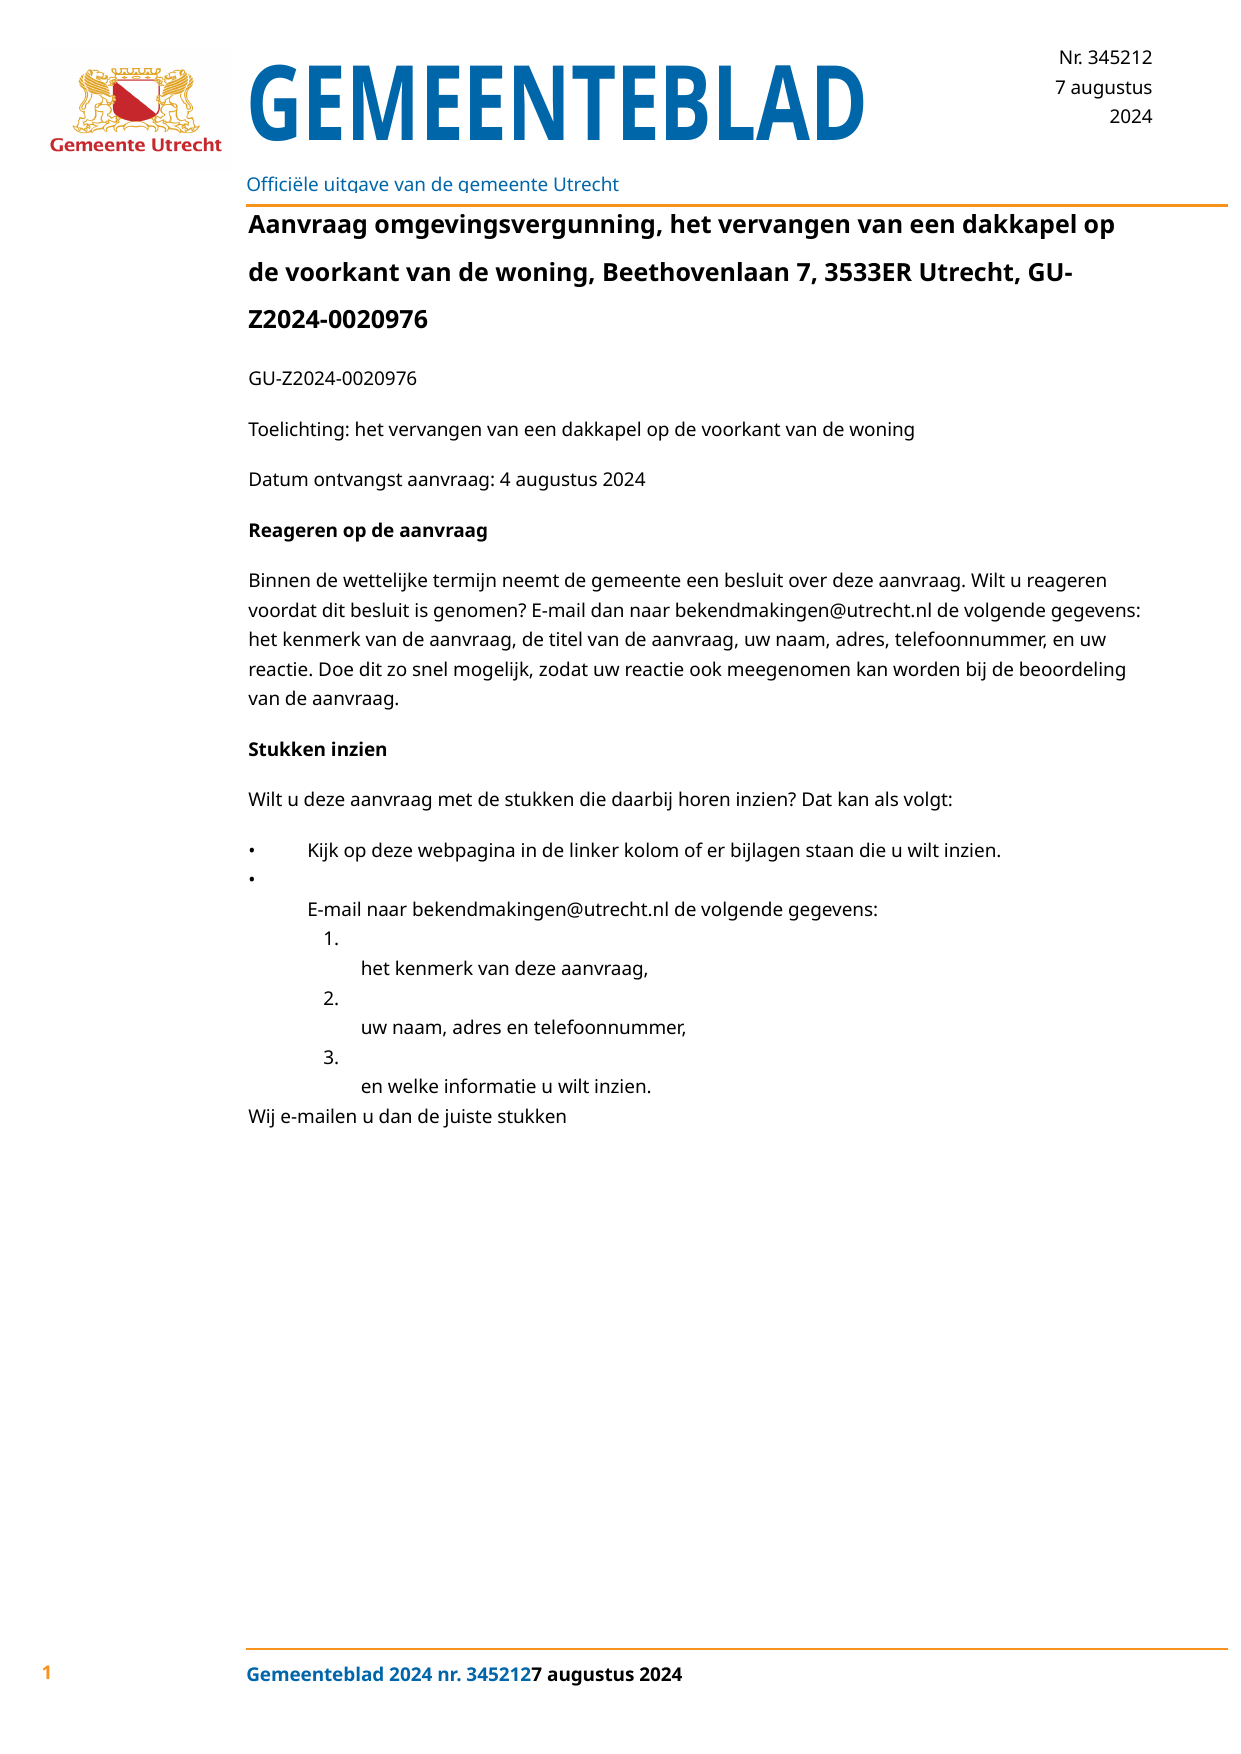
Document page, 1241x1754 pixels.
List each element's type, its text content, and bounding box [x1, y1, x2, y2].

text Aanvraag omgevingsvergunning, het vervangen van een dakkapel op de voorkant van de woning, Beethovenlaan 7, 3533ER Utrecht, GU-Z2024-0020976 [248, 207, 1152, 336]
text Datum ontvangst aanvraag: 4 augustus 2024 [248, 466, 1152, 492]
list Kijk op deze webpagina in de linker kolom of er bijlagen staan die u wilt inzien. [248, 837, 1152, 862]
text Binnen de wettelijke termijn neemt de gemeente een besluit over deze aanvraag. Wilt u reageren voordat dit besluit is genomen? E-mail dan naar bekendmakingen@utrecht.nl de volgende gegevens: het kenmerk van de aanvraag, de titel van de aanvraag, uw naam, adres, telefoonnummer, en uw reactie. Doe dit zo snel mogelijk, zodat uw reactie ook meegenomen kan worden bij de beoordeling van de aanvraag. [248, 567, 1152, 711]
text GU-Z2024-0020976 [248, 366, 1152, 391]
list uw naam, adres en telefoonnummer, [323, 1014, 1152, 1040]
list E-mail naar bekendmakingen@utrecht.nl de volgende gegevens: [248, 896, 1152, 922]
text Wilt u deze aanvraag met de stukken die daarbij horen inzien? Dat kan als volgt: [248, 786, 1152, 812]
text Reageren op de aanvraag [248, 517, 1152, 542]
text Stukken inzien [248, 736, 1152, 762]
text Toelichting: het vervangen van een dakkapel op de voorkant van de woning [248, 416, 1152, 442]
list het kenmerk van deze aanvraag, [323, 955, 1152, 981]
text Wij e-mailen u dan de juiste stukken [248, 1103, 1152, 1129]
picture [41, 47, 231, 172]
list en welke informatie u wilt inzien. [323, 1073, 1152, 1099]
